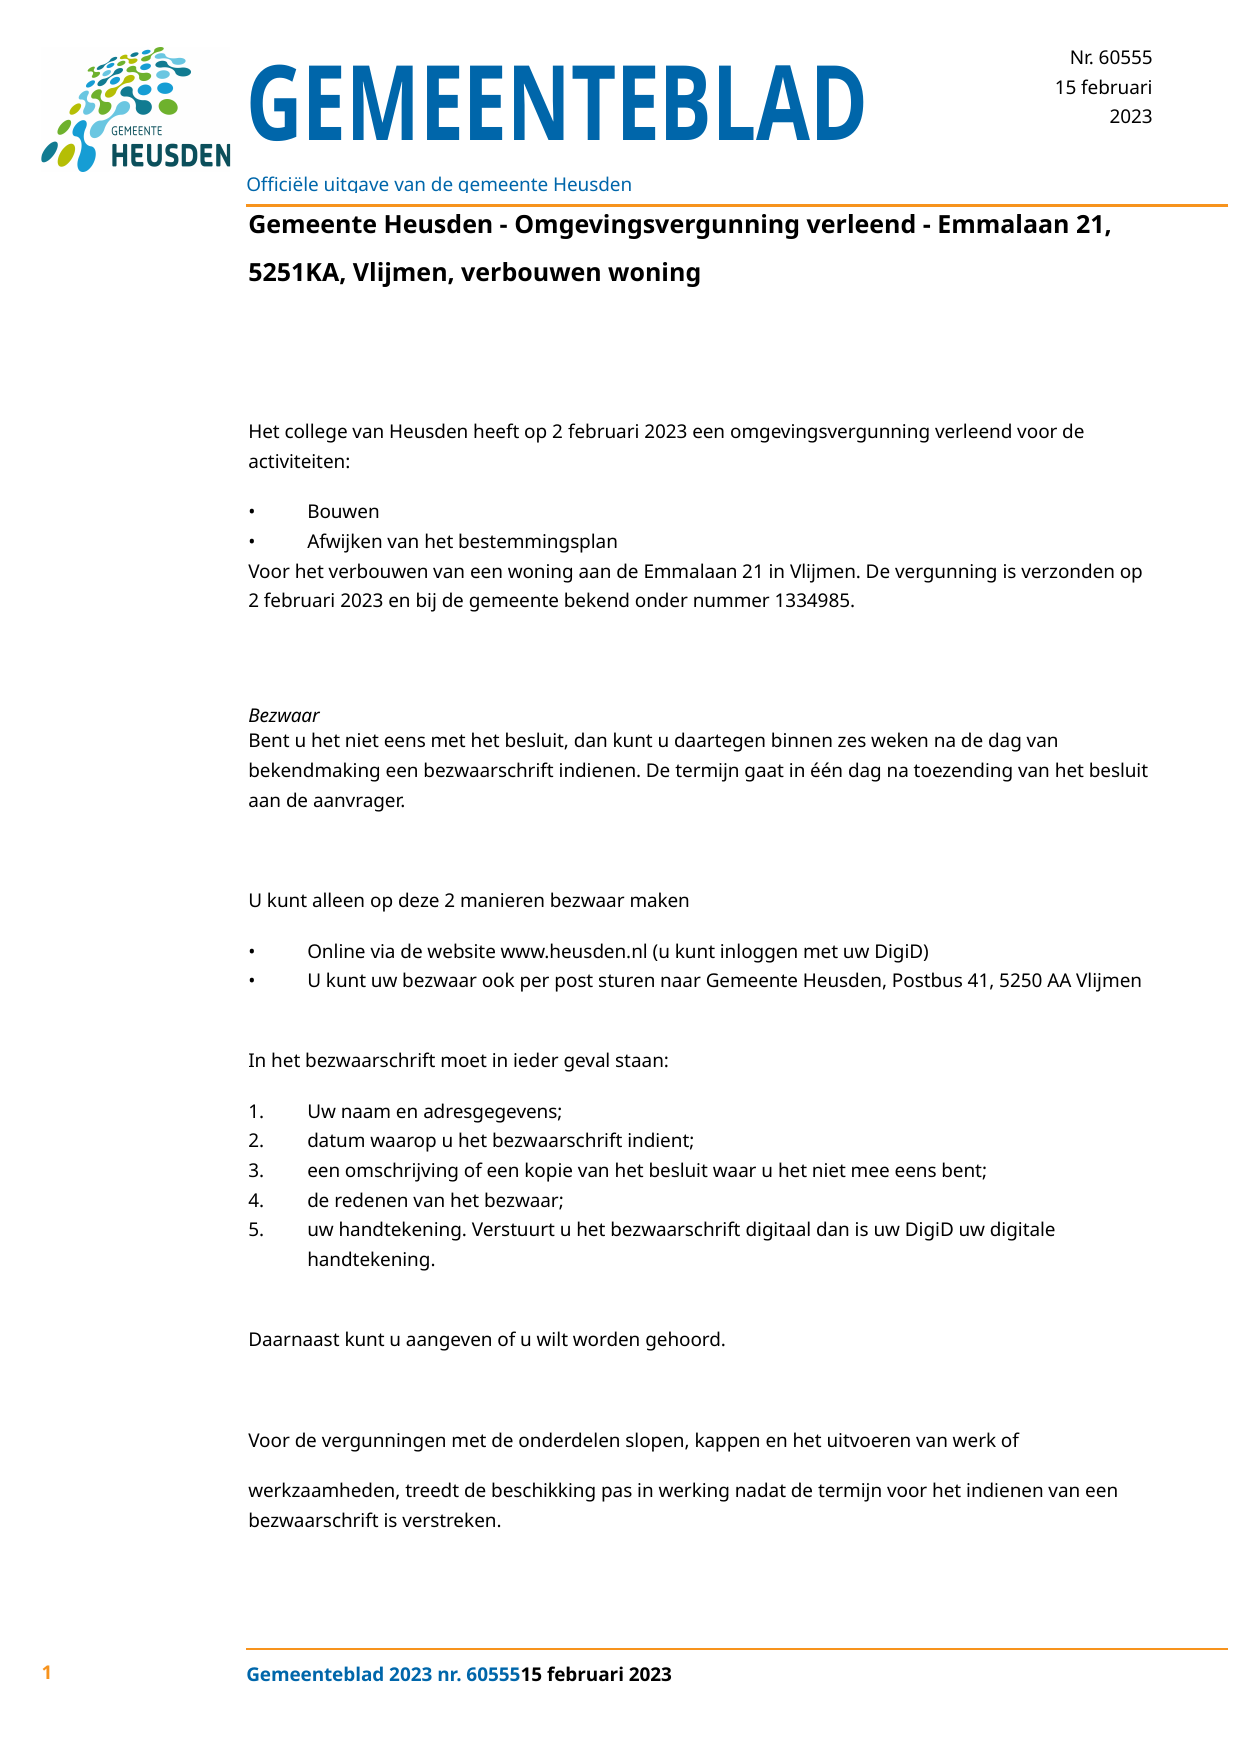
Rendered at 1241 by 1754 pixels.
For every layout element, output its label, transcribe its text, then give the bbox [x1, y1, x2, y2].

list Afwijken van het bestemmingsplan [248, 528, 1152, 554]
list Online via de website www.heusden.nl (u kunt inloggen met uw DigiD) [248, 938, 1152, 964]
list Uw naam en adresgegevens; [248, 1098, 1152, 1124]
text U kunt alleen op deze 2 manieren bezwaar maken [248, 888, 1152, 913]
text werkzaamheden, treedt de beschikking pas in werking nadat de termijn voor het indienen van een bezwaarschrift is verstreken. [248, 1477, 1152, 1532]
text Voor de vergunningen met de onderdelen slopen, kappen en het uitvoeren van werk of [248, 1427, 1152, 1452]
text Gemeente Heusden - Omgevingsvergunning verleend - Emmalaan 21, 5251KA, Vlijmen, verbouwen woning [248, 207, 1152, 288]
list datum waarop u het bezwaarschrift indient; [248, 1128, 1152, 1153]
text Het college van Heusden heeft op 2 februari 2023 een omgevingsvergunning verleend voor de activiteiten: [248, 419, 1152, 474]
list uw handtekening. Verstuurt u het bezwaarschrift digitaal dan is uw DigiD uw digitale handtekening. [248, 1216, 1152, 1272]
picture [41, 47, 231, 172]
text In het bezwaarschrift moet in ieder geval staan: [248, 1048, 1152, 1073]
text Bezwaar [248, 702, 1152, 728]
list Bouwen [248, 499, 1152, 524]
text Bent u het niet eens met het besluit, dan kunt u daartegen binnen zes weken na de dag van bekendmaking een bezwaarschrift indienen. De termijn gaat in één dag na toezending van het besluit aan de aanvrager. [248, 728, 1152, 812]
list de redenen van het bezwaar; [248, 1187, 1152, 1212]
text Daarnaast kunt u aangeven of u wilt worden gehoord. [248, 1326, 1152, 1352]
text Voor het verbouwen van een woning aan de Emmalaan 21 in Vlijmen. De vergunning is verzonden op 2 februari 2023 en bij de gemeente bekend onder nummer 1334985. [248, 558, 1152, 613]
list een omschrijving of een kopie van het besluit waar u het niet mee eens bent; [248, 1157, 1152, 1183]
list U kunt uw bezwaar ook per post sturen naar Gemeente Heusden, Postbus 41, 5250 AA Vlijmen [248, 968, 1152, 993]
